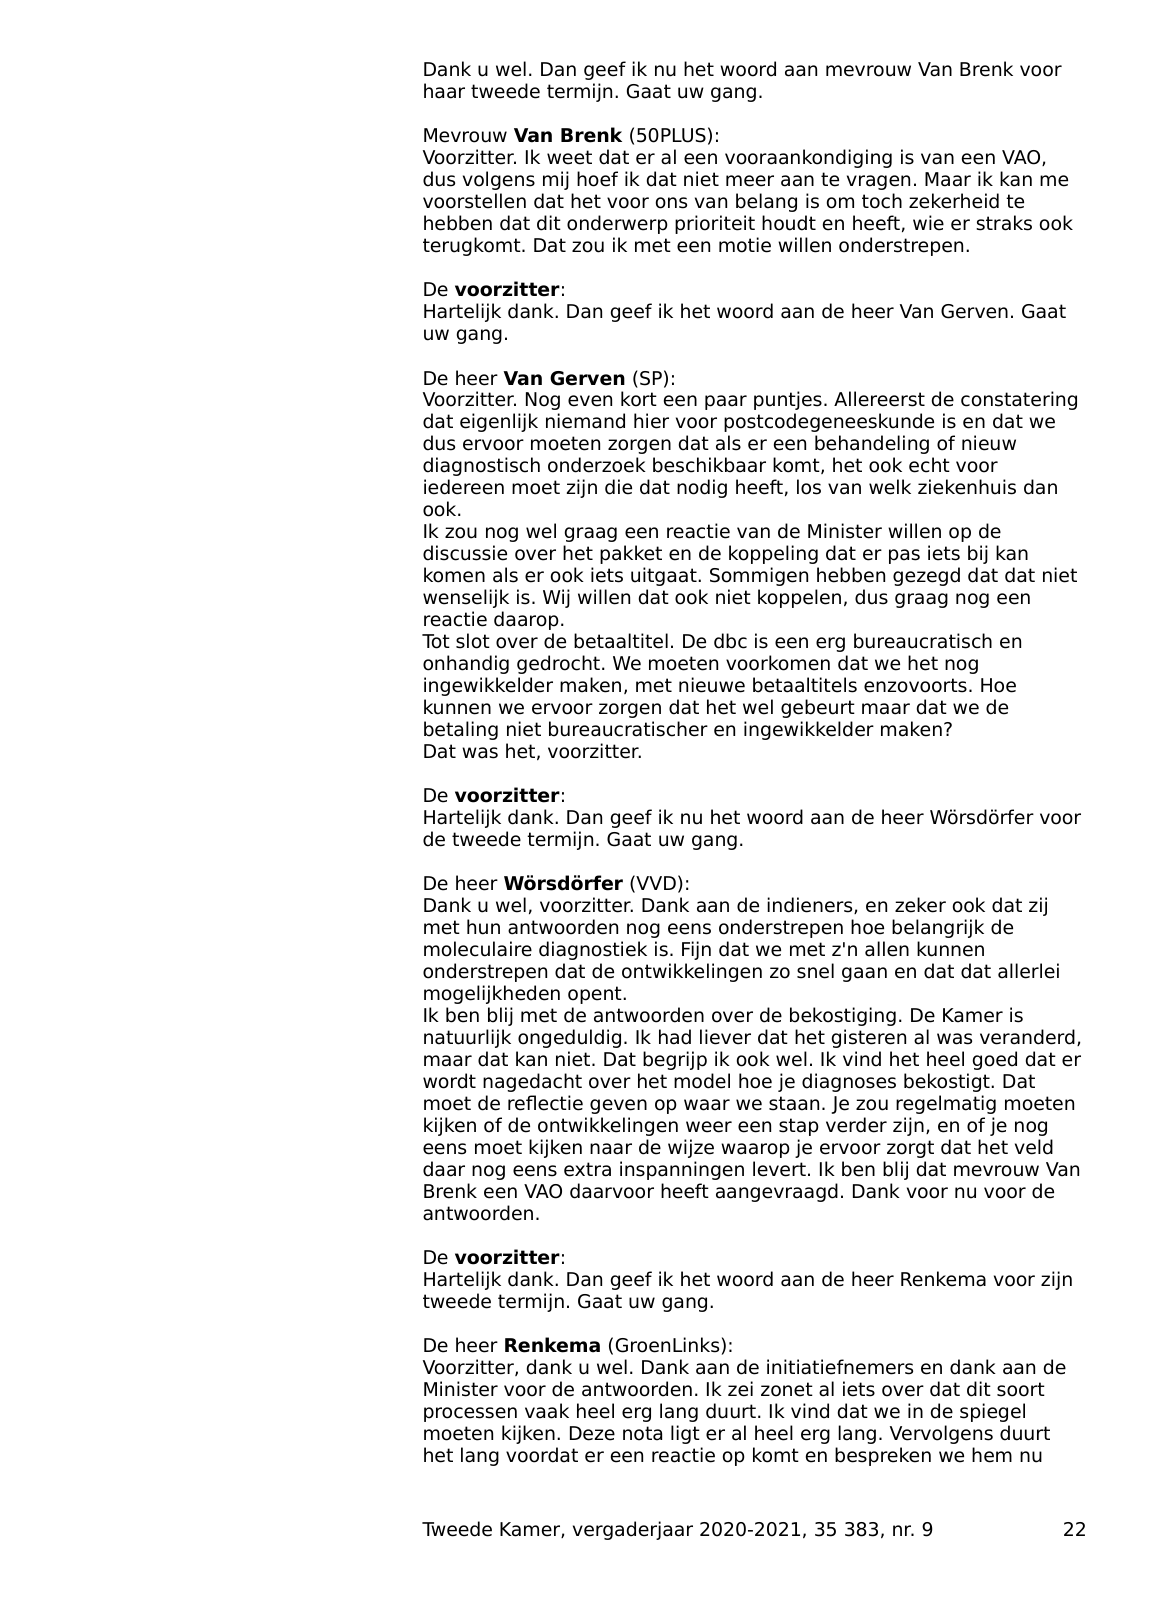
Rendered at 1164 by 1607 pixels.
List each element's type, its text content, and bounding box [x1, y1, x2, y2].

text Hartelijk dank. Dan geef ik nu het woord aan de heer Wörsdörfer voor de tweede termijn. Gaat uw gang. [422, 807, 1087, 851]
text De heer Van Gerven (SP): [422, 367, 1087, 389]
text Ik ben blij met de antwoorden over de bekostiging. De Kamer is natuurlijk ongeduldig. Ik had liever dat het gisteren al was veranderd, maar dat kan niet. Dat begrijp ik ook wel. Ik vind het heel goed dat er wordt nagedacht over het model hoe je diagnoses bekostigt. Dat moet de reflectie geven op waar we staan. Je zou regelmatig moeten kijken of de ontwikkelingen weer een stap verder zijn, en of je nog eens moet kijken naar de wijze waarop je ervoor zorgt dat het veld daar nog eens extra inspanningen levert. Ik ben blij dat mevrouw Van Brenk een VAO daarvoor heeft aangevraagd. Dank voor nu voor de antwoorden. [422, 1005, 1087, 1225]
text Ik zou nog wel graag een reactie van de Minister willen op de discussie over het pakket en de koppeling dat er pas iets bij kan komen als er ook iets uitgaat. Sommigen hebben gezegd dat dat niet wenselijk is. Wij willen dat ook niet koppelen, dus graag nog een reactie daarop. [422, 521, 1087, 631]
text Voorzitter. Nog even kort een paar puntjes. Allereerst de constatering dat eigenlijk niemand hier voor postcodegeneeskunde is en dat we dus ervoor moeten zorgen dat als er een behandeling of nieuw diagnostisch onderzoek beschikbaar komt, het ook echt voor iedereen moet zijn die dat nodig heeft, los van welk ziekenhuis dan ook. [422, 389, 1087, 521]
text Voorzitter, dank u wel. Dank aan de initiatiefnemers en dank aan de Minister voor de antwoorden. Ik zei zonet al iets over dat dit soort processen vaak heel erg lang duurt. Ik vind dat we in de spiegel moeten kijken. Deze nota ligt er al heel erg lang. Vervolgens duurt het lang voordat er een reactie op komt en bespreken we hem nu [422, 1357, 1087, 1467]
text Mevrouw Van Brenk (50PLUS): [422, 125, 1087, 147]
text De voorzitter: [422, 1247, 1087, 1269]
text De heer Renkema (GroenLinks): [422, 1335, 1087, 1357]
text Hartelijk dank. Dan geef ik het woord aan de heer Renkema voor zijn tweede termijn. Gaat uw gang. [422, 1269, 1087, 1313]
text De heer Wörsdörfer (VVD): [422, 873, 1087, 895]
text Dank u wel. Dan geef ik nu het woord aan mevrouw Van Brenk voor haar tweede termijn. Gaat uw gang. [422, 59, 1087, 103]
text De voorzitter: [422, 279, 1087, 301]
text Voorzitter. Ik weet dat er al een vooraankondiging is van een VAO, dus volgens mij hoef ik dat niet meer aan te vragen. Maar ik kan me voorstellen dat het voor ons van belang is om toch zekerheid te hebben dat dit onderwerp prioriteit houdt en heeft, wie er straks ook terugkomt. Dat zou ik met een motie willen onderstrepen. [422, 147, 1087, 257]
text Dank u wel, voorzitter. Dank aan de indieners, en zeker ook dat zij met hun antwoorden nog eens onderstrepen hoe belangrijk de moleculaire diagnostiek is. Fijn dat we met z'n allen kunnen onderstrepen dat de ontwikkelingen zo snel gaan en dat dat allerlei mogelijkheden opent. [422, 895, 1087, 1005]
text Hartelijk dank. Dan geef ik het woord aan de heer Van Gerven. Gaat uw gang. [422, 301, 1087, 345]
text De voorzitter: [422, 785, 1087, 807]
text Tot slot over de betaaltitel. De dbc is een erg bureaucratisch en onhandig gedrocht. We moeten voorkomen dat we het nog ingewikkelder maken, met nieuwe betaaltitels enzovoorts. Hoe kunnen we ervoor zorgen dat het wel gebeurt maar dat we de betaling niet bureaucratischer en ingewikkelder maken? [422, 631, 1087, 741]
text Dat was het, voorzitter. [422, 741, 1087, 763]
